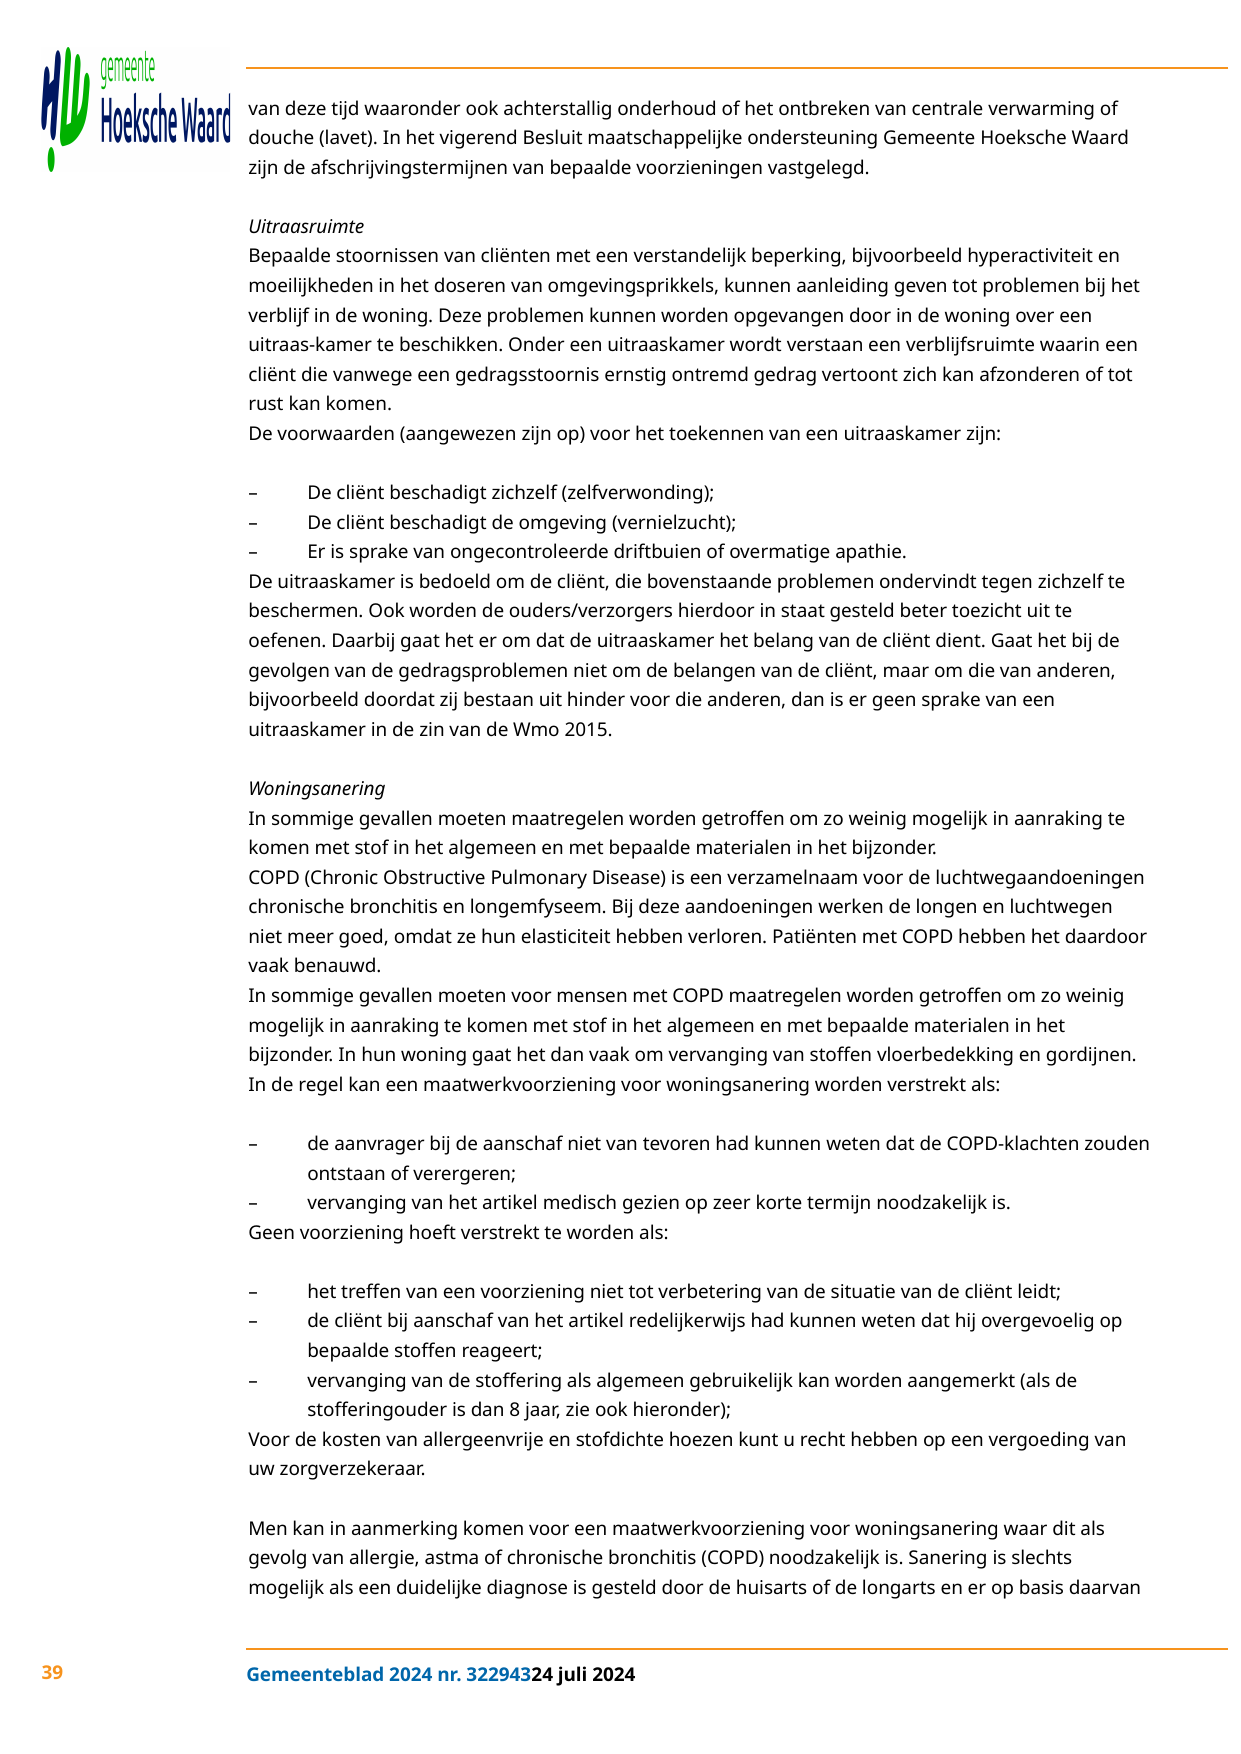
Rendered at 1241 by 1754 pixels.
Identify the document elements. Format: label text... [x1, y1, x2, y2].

text De uitraaskamer is bedoeld om de cliënt, die bovenstaande problemen ondervindt tegen zichzelf te beschermen. Ook worden de ouders/verzorgers hierdoor in staat gesteld beter toezicht uit te oefenen. Daarbij gaat het er om dat de uitraaskamer het belang van de cliënt dient. Gaat het bij de gevolgen van de gedragsproblemen niet om de belangen van de cliënt, maar om die van anderen, bijvoorbeeld doordat zij bestaan uit hinder voor die anderen, dan is er geen sprake van een uitraaskamer in de zin van de Wmo 2015. [248, 568, 1152, 742]
text COPD (Chronic Obstructive Pulmonary Disease) is een verzamelnaam voor de luchtwegaandoeningen chronische bronchitis en longemfyseem. Bij deze aandoeningen werken de longen en luchtwegen niet meer goed, omdat ze hun elasticiteit hebben verloren. Patiënten met COPD hebben het daardoor vaak benauwd. [248, 864, 1152, 978]
list De cliënt beschadigt de omgeving (vernielzucht); [248, 509, 1152, 535]
list de cliënt bij aanschaf van het artikel redelijkerwijs had kunnen weten dat hij overgevoelig op bepaalde stoffen reageert; [248, 1308, 1152, 1363]
text van deze tijd waaronder ook achterstallig onderhoud of het ontbreken van centrale verwarming of douche (lavet). In het vigerend Besluit maatschappelijke ondersteuning Gemeente Hoeksche Waard zijn de afschrijvingstermijnen van bepaalde voorzieningen vastgelegd. [248, 95, 1152, 180]
text De voorwaarden (aangewezen zijn op) voor het toekennen van een uitraaskamer zijn: [248, 420, 1152, 446]
list de aanvrager bij de aanschaf niet van tevoren had kunnen weten dat de COPD-klachten zouden ontstaan of verergeren; [248, 1130, 1152, 1186]
text Men kan in aanmerking komen voor een maatwerkvoorziening voor woningsanering waar dit als gevolg van allergie, astma of chronische bronchitis (COPD) noodzakelijk is. Sanering is slechts mogelijk als een duidelijke diagnose is gesteld door de huisarts of de longarts en er op basis daarvan [248, 1515, 1152, 1600]
text Woningsanering [248, 775, 1152, 801]
text In sommige gevallen moeten maatregelen worden getroffen om zo weinig mogelijk in aanraking te komen met stof in het algemeen en met bepaalde materialen in het bijzonder. [248, 805, 1152, 860]
list vervanging van de stoffering als algemeen gebruikelijk kan worden aangemerkt (als de stofferingouder is dan 8 jaar, zie ook hieronder); [248, 1367, 1152, 1422]
text In sommige gevallen moeten voor mensen met COPD maatregelen worden getroffen om zo weinig mogelijk in aanraking te komen met stof in het algemeen en met bepaalde materialen in het bijzonder. In hun woning gaat het dan vaak om vervanging van stoffen vloerbedekking en gordijnen. [248, 982, 1152, 1067]
text Voor de kosten van allergeenvrije en stofdichte hoezen kunt u recht hebben op een vergoeding van uw zorgverzekeraar. [248, 1426, 1152, 1481]
list vervanging van het artikel medisch gezien op zeer korte termijn noodzakelijk is. [248, 1189, 1152, 1215]
text Geen voorziening hoeft verstrekt te worden als: [248, 1219, 1152, 1245]
picture [41, 47, 231, 172]
text Bepaalde stoornissen van cliënten met een verstandelijk beperking, bijvoorbeeld hyperactiviteit en moeilijkheden in het doseren van omgevingsprikkels, kunnen aanleiding geven tot problemen bij het verblijf in de woning. Deze problemen kunnen worden opgevangen door in de woning over een uitraas-kamer te beschikken. Onder een uitraaskamer wordt verstaan een verblijfsruimte waarin een cliënt die vanwege een gedragsstoornis ernstig ontremd gedrag vertoont zich kan afzonderen of tot rust kan komen. [248, 243, 1152, 416]
text Uitraasruimte [248, 213, 1152, 239]
text In de regel kan een maatwerkvoorziening voor woningsanering worden verstrekt als: [248, 1071, 1152, 1097]
list het treffen van een voorziening niet tot verbetering van de situatie van de cliënt leidt; [248, 1278, 1152, 1304]
list De cliënt beschadigt zichzelf (zelfverwonding); [248, 479, 1152, 505]
list Er is sprake van ongecontroleerde driftbuien of overmatige apathie. [248, 538, 1152, 564]
